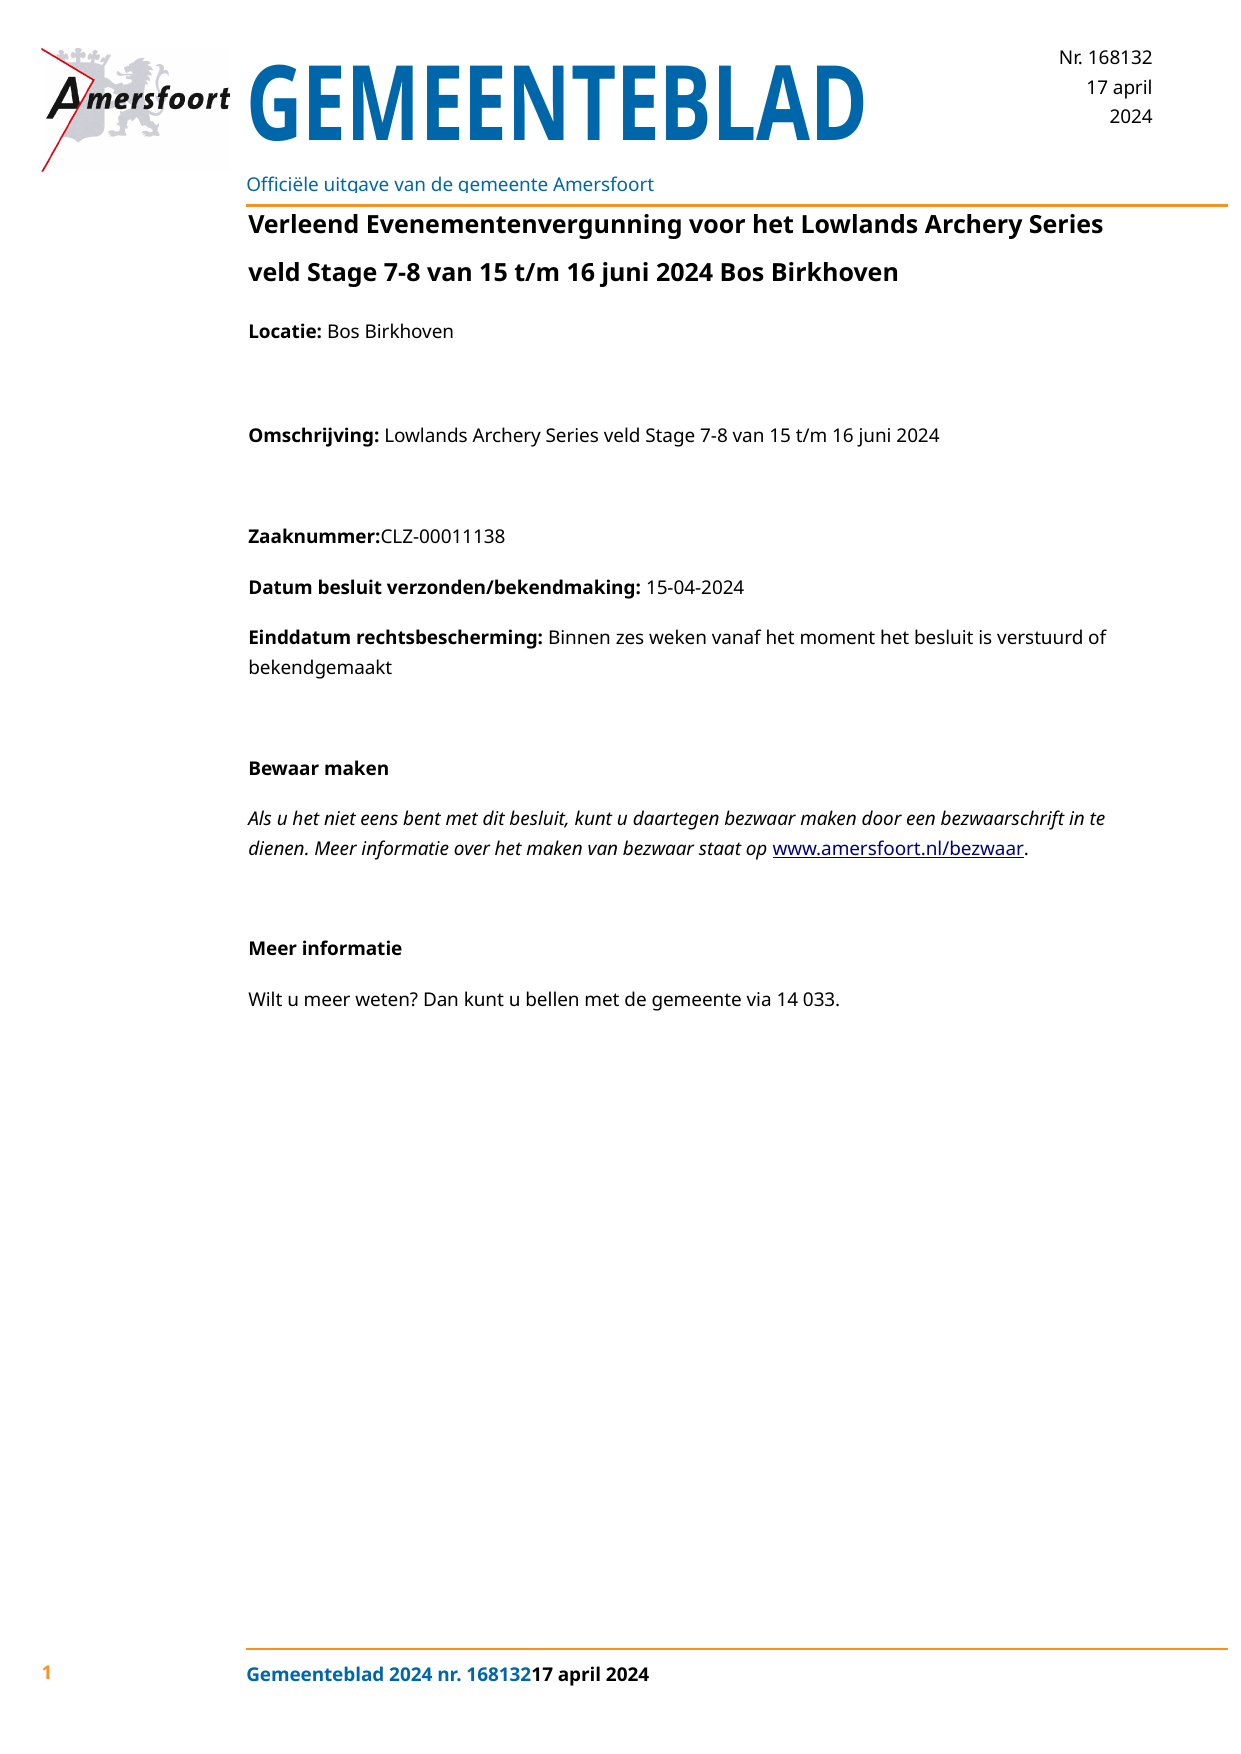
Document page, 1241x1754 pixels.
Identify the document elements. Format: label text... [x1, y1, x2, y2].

text ﻿Omschrijving: Lowlands Archery Series veld Stage 7-8 van 15 t/m 16 juni 2024 [248, 419, 1152, 448]
text Einddatum rechtsbescherming: Binnen zes weken vanaf het moment het besluit is verstuurd of bekendgemaakt [248, 624, 1152, 680]
text Bewaar maken [248, 755, 1152, 781]
picture [41, 47, 231, 172]
text Zaaknummer:CLZ-00011138 [248, 523, 1152, 549]
text Locatie: Bos Birkhoven [248, 318, 1152, 344]
text Verleend Evenementenvergunning voor het Lowlands Archery Series veld Stage 7-8 van 15 t/m 16 juni 2024 Bos Birkhoven [248, 207, 1152, 288]
text Wilt u meer weten? Dan kunt u bellen met de gemeente via 14 033. [248, 986, 1152, 1012]
text Meer informatie [248, 936, 1152, 961]
text Datum besluit verzonden/bekendmaking: 15-04-2024 [248, 574, 1152, 600]
text Als u het niet eens bent met dit besluit, kunt u daartegen bezwaar maken door een bezwaarschrift in te dienen. Meer informatie over het maken van bezwaar staat op www.amersfoort.nl/bezwaar. [248, 805, 1152, 861]
